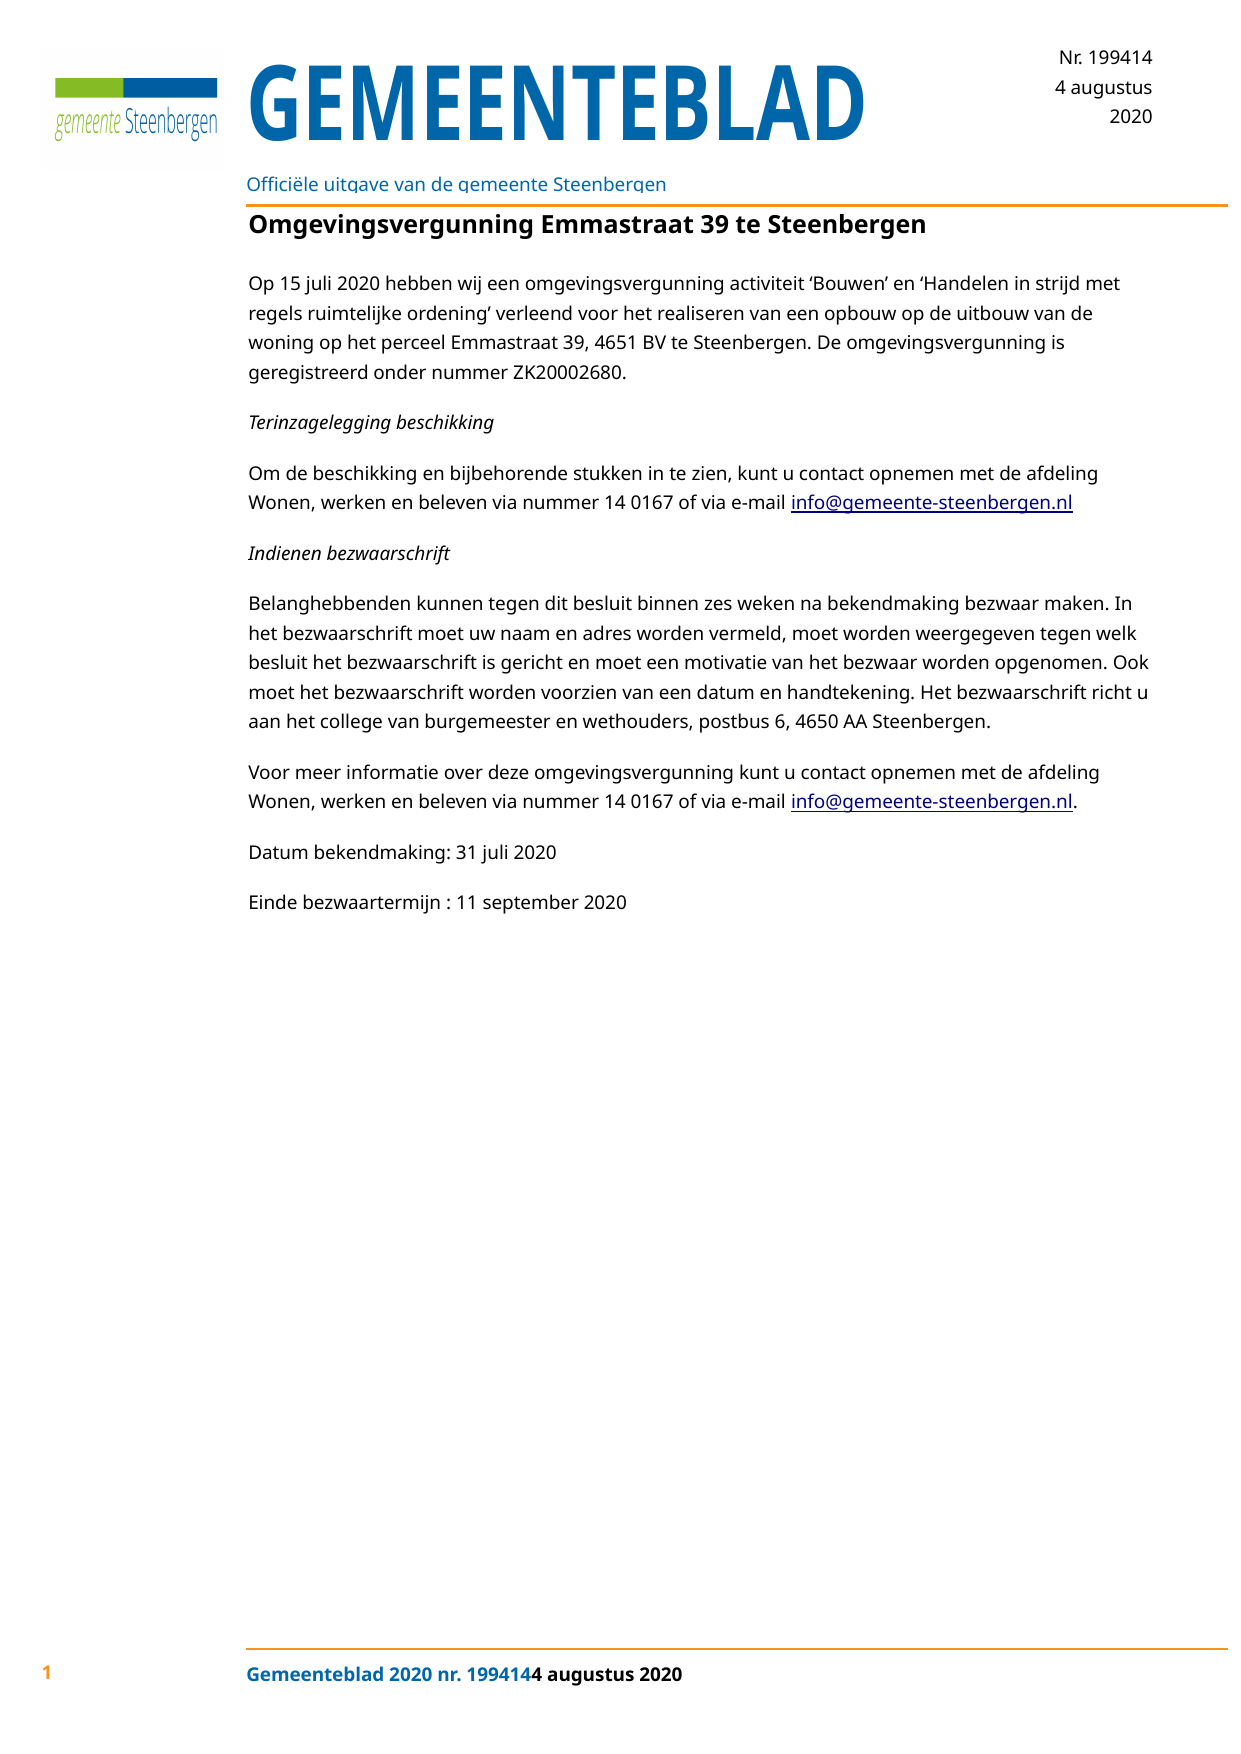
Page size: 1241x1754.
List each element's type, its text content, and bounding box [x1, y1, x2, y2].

text Voor meer informatie over deze omgevingsvergunning kunt u contact opnemen met de afdeling Wonen, werken en beleven via nummer 14 0167 of via e-mail info@gemeente-steenbergen.nl. [248, 759, 1152, 814]
picture [41, 47, 231, 172]
text Om de beschikking en bijbehorende stukken in te zien, kunt u contact opnemen met de afdeling Wonen, werken en beleven via nummer 14 0167 of via e-mail info@gemeente-steenbergen.nl [248, 460, 1152, 515]
text Einde bezwaartermijn : 11 september 2020 [248, 889, 1152, 915]
text Datum bekendmaking: 31 juli 2020 [248, 839, 1152, 865]
text Indienen bezwaarschrift [248, 540, 1152, 566]
text Belanghebbenden kunnen tegen dit besluit binnen zes weken na bekendmaking bezwaar maken. In het bezwaarschrift moet uw naam en adres worden vermeld, moet worden weergegeven tegen welk besluit het bezwaarschrift is gericht en moet een motivatie van het bezwaar worden opgenomen. Ook moet het bezwaarschrift worden voorzien van een datum en handtekening. Het bezwaarschrift richt u aan het college van burgemeester en wethouders, postbus 6, 4650 AA Steenbergen. [248, 590, 1152, 734]
text Op 15 juli 2020 hebben wij een omgevingsvergunning activiteit ‘Bouwen’ en ‘Handelen in strijd met regels ruimtelijke ordening’ verleend voor het realiseren van een opbouw op de uitbouw van de woning op het perceel Emmastraat 39, 4651 BV te Steenbergen. De omgevingsvergunning is geregistreerd onder nummer ZK20002680. [248, 270, 1152, 385]
text Omgevingsvergunning Emmastraat 39 te Steenbergen [248, 207, 1152, 241]
text Terinzagelegging beschikking [248, 409, 1152, 435]
